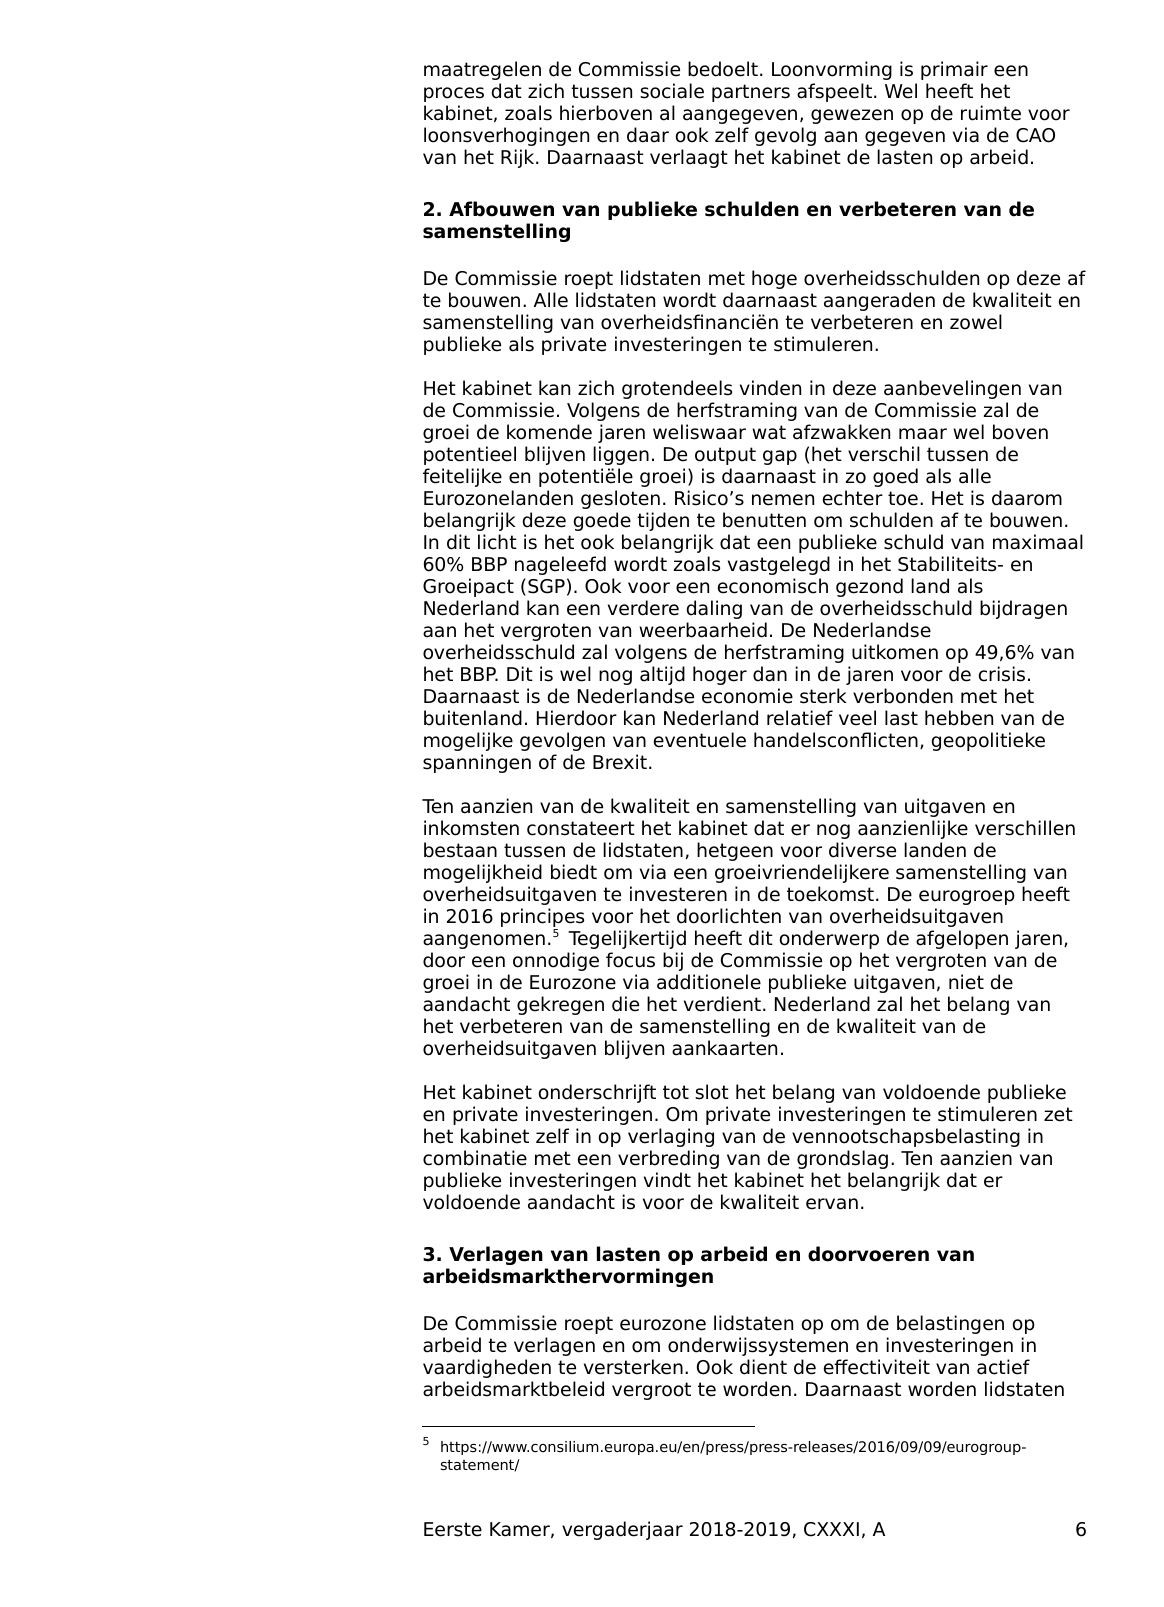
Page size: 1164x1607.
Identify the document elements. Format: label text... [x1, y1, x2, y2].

text De Commissie roept eurozone lidstaten op om de belastingen op arbeid te verlagen en om onderwijssystemen en investeringen in vaardigheden te versterken. Ook dient de effectiviteit van actief arbeidsmarktbeleid vergroot te worden. Daarnaast worden lidstaten [422, 1313, 1087, 1401]
text Ten aanzien van de kwaliteit en samenstelling van uitgaven en inkomsten constateert het kabinet dat er nog aanzienlijke verschillen bestaan tussen de lidstaten, hetgeen voor diverse landen de mogelijkheid biedt om via een groeivriendelijkere samenstelling van overheidsuitgaven te investeren in de toekomst. De eurogroep heeft in 2016 principes voor het doorlichten van overheidsuitgaven aangenomen. Tegelijkertijd heeft dit onderwerp de afgelopen jaren, door een onnodige focus bij de Commissie op het vergroten van de groei in de Eurozone via additionele publieke uitgaven, niet de aandacht gekregen die het verdient. Nederland zal het belang van het verbeteren van de samenstelling en de kwaliteit van de overheidsuitgaven blijven aankaarten. [422, 796, 1087, 1059]
text Het kabinet kan zich grotendeels vinden in deze aanbevelingen van de Commissie. Volgens de herfstraming van de Commissie zal de groei de komende jaren weliswaar wat afzwakken maar wel boven potentieel blijven liggen. De output gap (het verschil tussen de feitelijke en potentiële groei) is daarnaast in zo goed als alle Eurozonelanden gesloten. Risico’s nemen echter toe. Het is daarom belangrijk deze goede tijden te benutten om schulden af te bouwen. In dit licht is het ook belangrijk dat een publieke schuld van maximaal 60% BBP nageleefd wordt zoals vastgelegd in het Stabiliteits- en Groeipact (SGP). Ook voor een economisch gezond land als Nederland kan een verdere daling van de overheidsschuld bijdragen aan het vergroten van weerbaarheid. De Nederlandse overheidsschuld zal volgens de herfstraming uitkomen op 49,6% van het BBP. Dit is wel nog altijd hoger dan in de jaren voor de crisis. Daarnaast is de Nederlandse economie sterk verbonden met het buitenland. Hierdoor kan Nederland relatief veel last hebben van de mogelijke gevolgen van eventuele handelsconflicten, geopolitieke spanningen of de Brexit. [422, 378, 1087, 774]
text Het kabinet onderschrijft tot slot het belang van voldoende publieke en private investeringen. Om private investeringen te stimuleren zet het kabinet zelf in op verlaging van de vennootschapsbelasting in combinatie met een verbreding van de grondslag. Ten aanzien van publieke investeringen vindt het kabinet het belangrijk dat er voldoende aandacht is voor de kwaliteit ervan. [422, 1082, 1087, 1214]
text https://www.consilium.europa.eu/en/press/press-releases/2016/09/09/eurogroup-statement/ [422, 1435, 1087, 1474]
text De Commissie roept lidstaten met hoge overheidsschulden op deze af te bouwen. Alle lidstaten wordt daarnaast aangeraden de kwaliteit en samenstelling van overheidsfinanciën te verbeteren en zowel publieke als private investeringen te stimuleren. [422, 268, 1087, 356]
text maatregelen de Commissie bedoelt. Loonvorming is primair een proces dat zich tussen sociale partners afspeelt. Wel heeft het kabinet, zoals hierboven al aangegeven, gewezen op de ruimte voor loonsverhogingen en daar ook zelf gevolg aan gegeven via de CAO van het Rijk. Daarnaast verlaagt het kabinet de lasten op arbeid. [422, 59, 1087, 169]
subtitle 2. Afbouwen van publieke schulden en verbeteren van de samenstelling [422, 199, 1087, 243]
subtitle 3. Verlagen van lasten op arbeid en doorvoeren van arbeidsmarkthervormingen [422, 1244, 1087, 1288]
